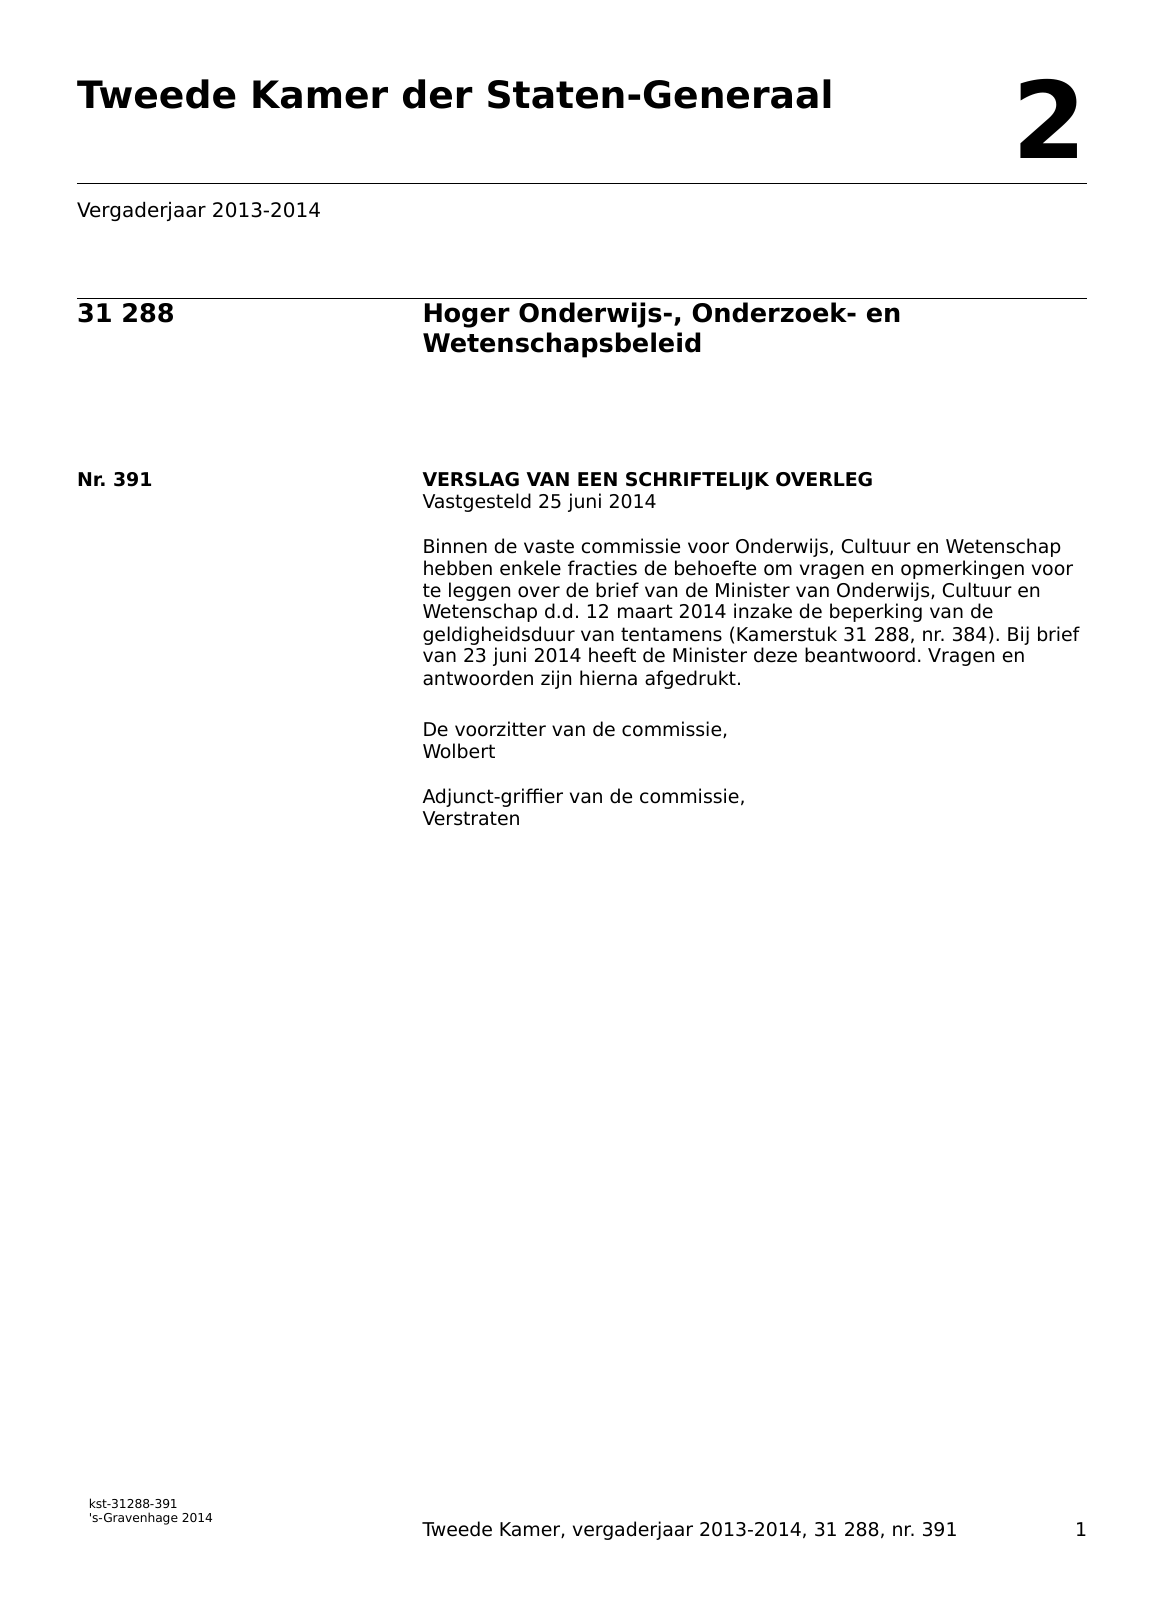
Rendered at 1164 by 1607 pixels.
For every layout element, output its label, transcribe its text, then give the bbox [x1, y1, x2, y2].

table_header 2 [886, 59, 1087, 183]
text Adjunct-griffier van de commissie, Verstraten [422, 786, 1087, 829]
text kst-31288-391 [88, 1497, 323, 1511]
subtitle Nr. 391 VERSLAG VAN EEN SCHRIFTELIJK OVERLEG [77, 469, 1087, 491]
text 's-Gravenhage 2014 [88, 1511, 323, 1525]
table_header Tweede Kamer der Staten-Generaal [77, 59, 886, 183]
text Binnen de vaste commissie voor Onderwijs, Cultuur en Wetenschap hebben enkele fracties de behoefte om vragen en opmerkingen voor te leggen over de brief van de Minister van Onderwijs, Cultuur en Wetenschap d.d. 12 maart 2014 inzake de beperking van de geldigheidsduur van tentamens (Kamerstuk 31 288, nr. 384). Bij brief van 23 juni 2014 heeft de Minister deze beantwoord. Vragen en antwoorden zijn hierna afgedrukt. [422, 536, 1087, 689]
text De voorzitter van de commissie, Wolbert [422, 719, 1087, 763]
subtitle 31 288 Hoger Onderwijs-, Onderzoek- en Wetenschapsbeleid [77, 299, 1087, 358]
text Vastgesteld 25 juni 2014 [422, 491, 1087, 513]
table_cell Vergaderjaar 2013-2014 [77, 184, 1087, 298]
